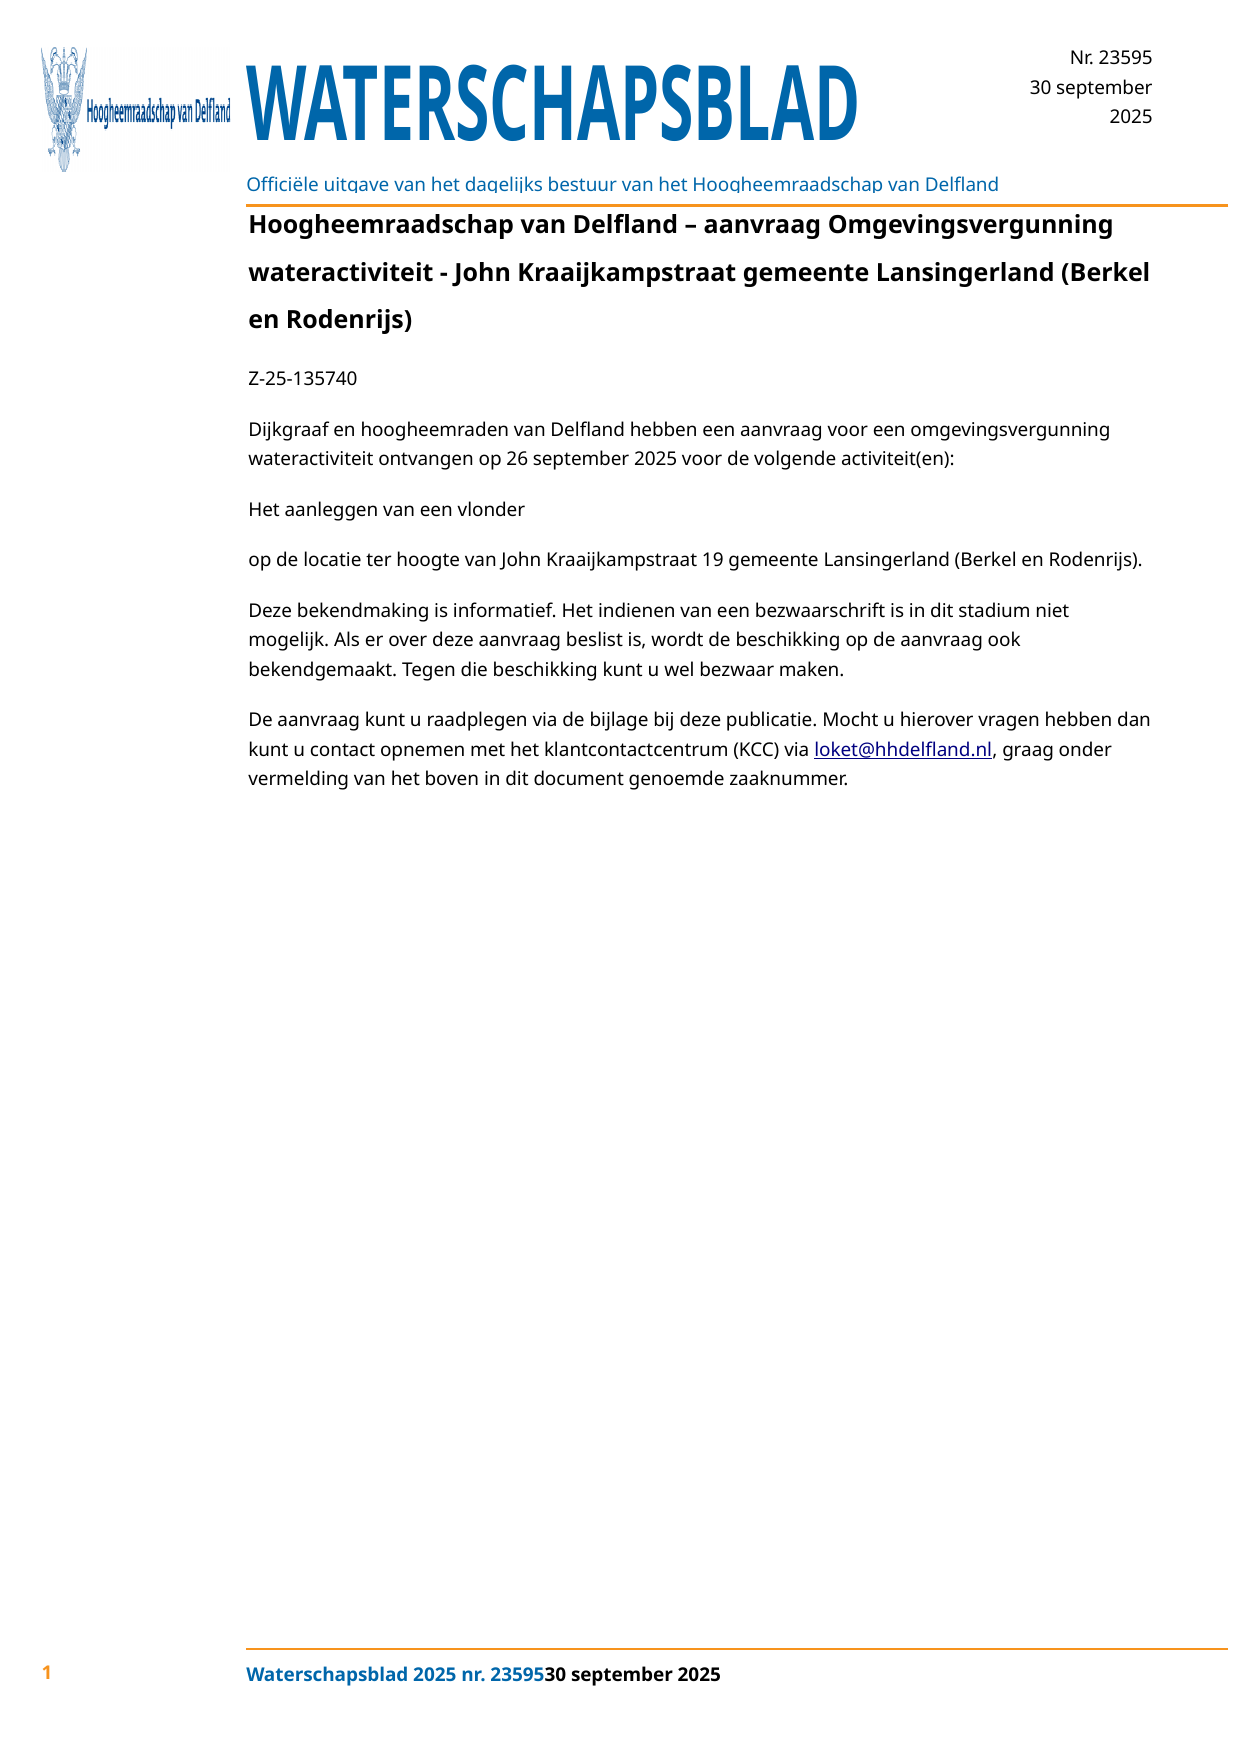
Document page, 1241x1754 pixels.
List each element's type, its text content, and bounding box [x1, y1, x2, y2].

text De aanvraag kunt u raadplegen via de bijlage bij deze publicatie. Mocht u hierover vragen hebben dan kunt u contact opnemen met het klantcontactcentrum (KCC) via loket@hhdelfland.nl, graag onder vermelding van het boven in dit document genoemde zaaknummer. [248, 706, 1152, 791]
text Dijkgraaf en hoogheemraden van Delfland hebben een aanvraag voor een omgevingsvergunning wateractiviteit ontvangen op 26 september 2025 voor de volgende activiteit(en): [248, 416, 1152, 471]
text Hoogheemraadschap van Delfland – aanvraag Omgevingsvergunning wateractiviteit - John Kraaijkampstraat gemeente Lansingerland (Berkel en Rodenrijs) [248, 207, 1152, 336]
picture [41, 47, 231, 172]
text op de locatie ter hoogte van John Kraaijkampstraat 19 gemeente Lansingerland (Berkel en Rodenrijs). [248, 546, 1152, 572]
text Deze bekendmaking is informatief. Het indienen van een bezwaarschrift is in dit stadium niet mogelijk. Als er over deze aanvraag beslist is, wordt de beschikking op de aanvraag ook bekendgemaakt. Tegen die beschikking kunt u wel bezwaar maken. [248, 597, 1152, 682]
text Z-25-135740 [248, 366, 1152, 391]
text Het aanleggen van een vlonder [248, 496, 1152, 522]
